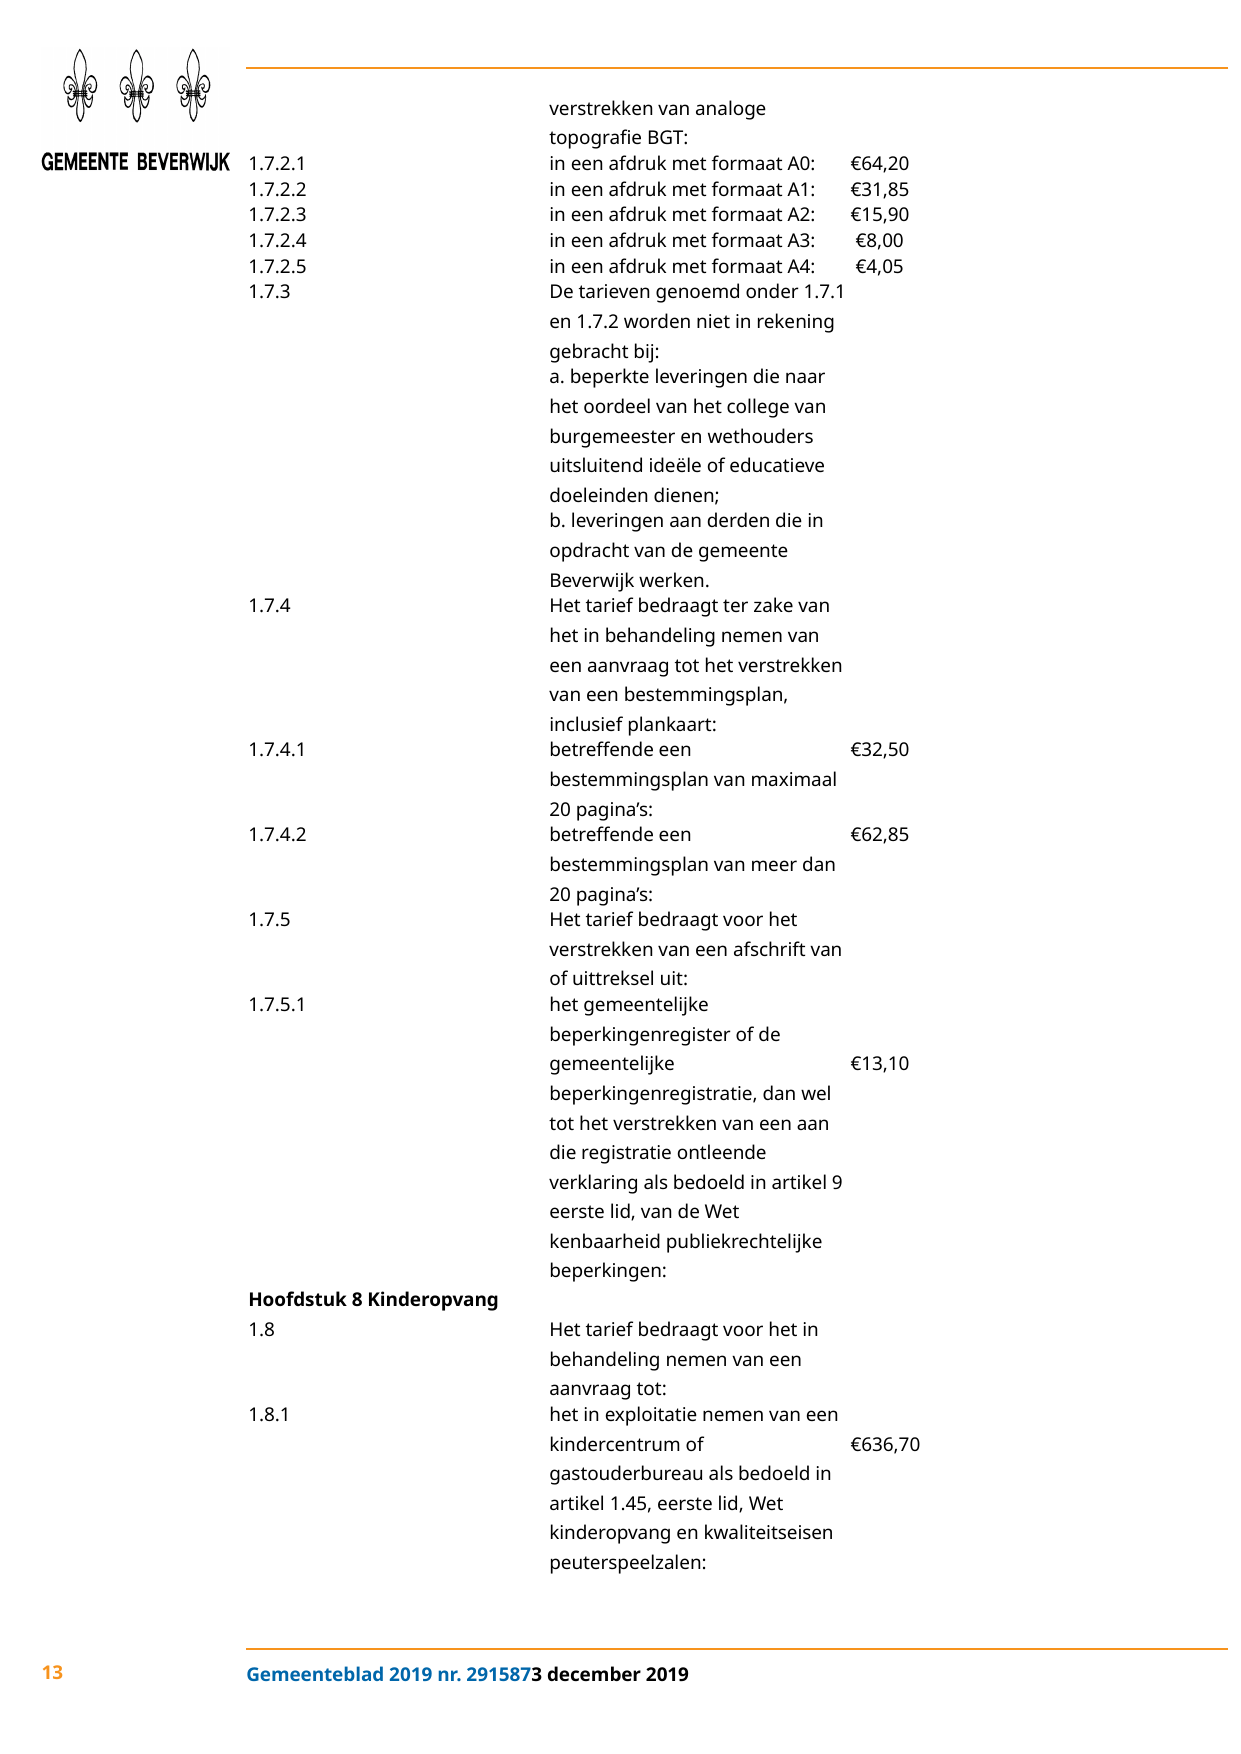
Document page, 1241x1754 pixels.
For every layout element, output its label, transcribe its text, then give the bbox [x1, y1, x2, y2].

table_cell verstrekken van analoge topografie BGT: [549, 95, 850, 150]
table_cell 1.7.2.4 [248, 227, 549, 253]
table_cell 1.7.3 [248, 279, 549, 364]
table_cell De tarieven genoemd onder 1.7.1 en 1.7.2 worden niet in rekening gebracht bij: [549, 279, 850, 364]
table_cell [850, 906, 1152, 991]
table_cell het in exploitatie nemen van een kindercentrum of gastouderbureau als bedoeld in artikel 1.45, eerste lid, Wet kinderopvang en kwaliteitseisen peuterspeelzalen: [549, 1401, 850, 1575]
table_cell a. beperkte leveringen die naar het oordeel van het college van burgemeester en wethouders uitsluitend ideële of educatieve doeleinden dienen; [549, 364, 850, 508]
table_cell Het tarief bedraagt ter zake van het in behandeling nemen van een aanvraag tot het verstrekken van een bestemmingsplan, inclusief plankaart: [549, 593, 850, 737]
table_cell €15,90 [850, 202, 1152, 227]
table_cell 1.7.2.5 [248, 253, 549, 279]
table_cell €62,85 [850, 822, 1152, 906]
table_cell €636,70 [850, 1401, 1152, 1575]
table_header [850, 1316, 1152, 1401]
table_cell €64,20 [850, 150, 1152, 176]
table_cell 1.7.2.2 [248, 176, 549, 202]
table_cell €4,05 [850, 253, 1152, 279]
table_cell [850, 279, 1152, 364]
table_cell 1.7.5 [248, 906, 549, 991]
table_cell b. leveringen aan derden die in opdracht van de gemeente Beverwijk werken. [549, 508, 850, 593]
text Hoofdstuk 8 Kinderopvang [248, 1287, 1152, 1312]
table_cell [850, 364, 1152, 508]
table_header Het tarief bedraagt voor het in behandeling nemen van een aanvraag tot: [549, 1316, 850, 1401]
table_cell [248, 364, 549, 508]
table_cell 1.7.2.3 [248, 202, 549, 227]
table_cell [850, 95, 1152, 150]
table_cell het gemeentelijke beperkingenregister of de gemeentelijke beperkingenregistratie, dan wel tot het verstrekken van een aan die registratie ontleende verklaring als bedoeld in artikel 9 eerste lid, van de Wet kenbaarheid publiekrechtelijke beperkingen: [549, 991, 850, 1283]
table_cell €13,10 [850, 991, 1152, 1283]
table_header 1.8 [248, 1316, 549, 1401]
table_cell [850, 593, 1152, 737]
table_cell betreffende een bestemmingsplan van meer dan 20 pagina’s: [549, 822, 850, 906]
table_cell in een afdruk met formaat A4: [549, 253, 850, 279]
table_cell [248, 508, 549, 593]
table_cell 1.7.4.1 [248, 737, 549, 822]
table_cell €32,50 [850, 737, 1152, 822]
picture [41, 47, 231, 172]
table_cell [850, 508, 1152, 593]
table_cell €8,00 [850, 227, 1152, 253]
table_cell €31,85 [850, 176, 1152, 202]
table_cell in een afdruk met formaat A1: [549, 176, 850, 202]
table_cell 1.7.5.1 [248, 991, 549, 1283]
table_cell in een afdruk met formaat A0: [549, 150, 850, 176]
table_cell 1.7.2.1 [248, 150, 549, 176]
table_cell [248, 95, 549, 150]
table_cell betreffende een bestemmingsplan van maximaal 20 pagina’s: [549, 737, 850, 822]
table_cell Het tarief bedraagt voor het verstrekken van een afschrift van of uittreksel uit: [549, 906, 850, 991]
table_cell 1.7.4.2 [248, 822, 549, 906]
table_cell in een afdruk met formaat A3: [549, 227, 850, 253]
table_cell 1.8.1 [248, 1401, 549, 1575]
table_cell in een afdruk met formaat A2: [549, 202, 850, 227]
table_cell 1.7.4 [248, 593, 549, 737]
